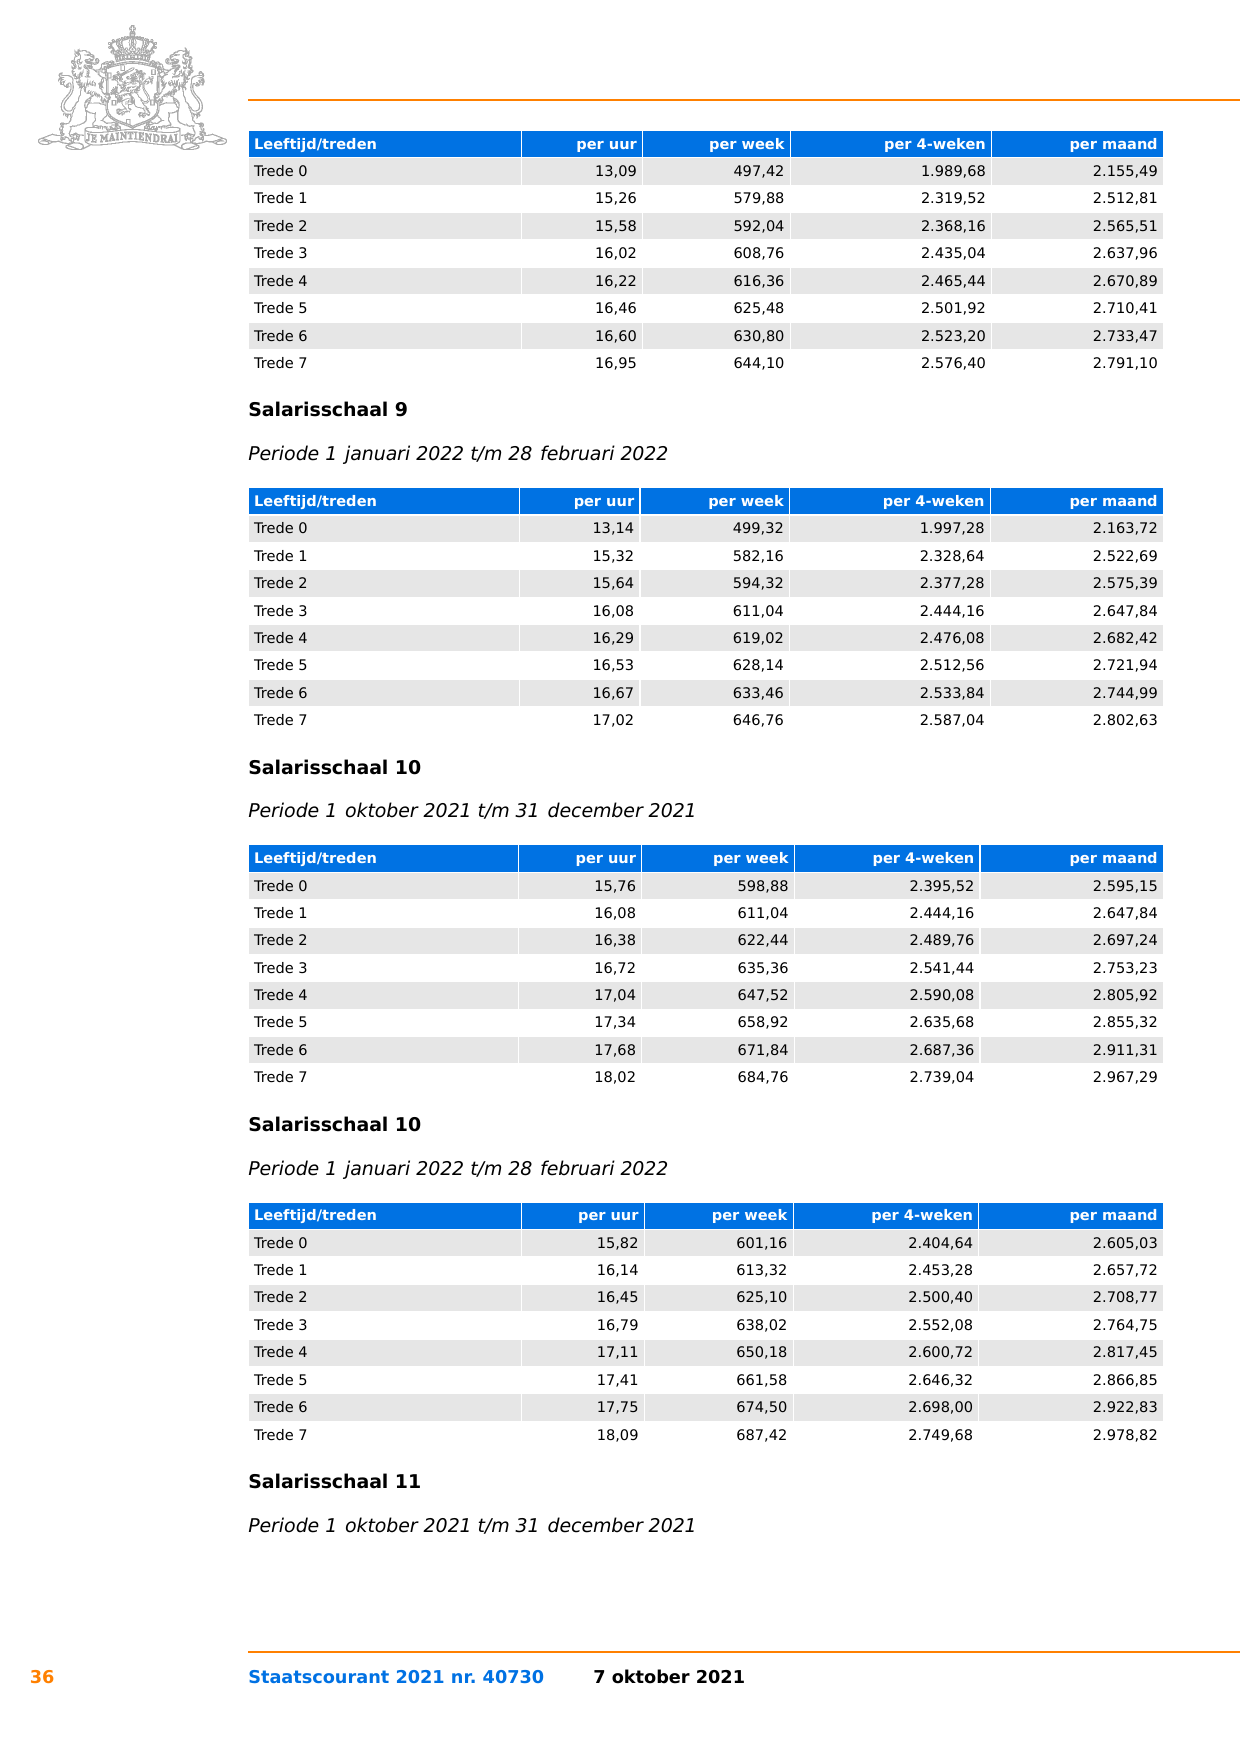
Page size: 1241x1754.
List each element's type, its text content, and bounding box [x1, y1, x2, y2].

table_cell 18,09 [522, 1422, 644, 1448]
table_cell 2.155,49 [992, 158, 1163, 185]
table_cell Trede 5 [249, 1367, 521, 1393]
table_cell 2.657,72 [979, 1257, 1163, 1284]
table_cell Trede 1 [249, 900, 518, 926]
table_cell 2.791,10 [992, 350, 1163, 376]
table_cell Trede 7 [249, 707, 519, 734]
table_cell Trede 7 [249, 1422, 521, 1448]
table_cell 2.453,28 [794, 1257, 978, 1284]
table_cell Trede 4 [249, 982, 518, 1009]
table_cell 684,76 [642, 1065, 794, 1091]
table_cell 658,92 [642, 1010, 794, 1036]
table_header Leeftijd/treden [249, 131, 521, 157]
table_cell 630,80 [643, 323, 790, 349]
table_header per uur [519, 845, 641, 872]
table_header Leeftijd/treden [249, 1203, 521, 1229]
table_cell 2.967,29 [981, 1065, 1163, 1091]
table_cell Trede 2 [249, 1285, 521, 1311]
table_cell 16,22 [522, 268, 642, 294]
table_cell Trede 4 [249, 1340, 521, 1366]
table_cell 2.552,08 [794, 1312, 978, 1338]
table_cell 2.744,99 [991, 680, 1163, 706]
picture [38, 25, 227, 150]
table_cell Trede 6 [249, 1037, 518, 1063]
text Periode 1 oktober 2021 t/m 31 december 2021 [248, 800, 1163, 822]
table_cell 2.647,84 [981, 900, 1163, 926]
table_cell 2.682,42 [991, 625, 1163, 651]
table_cell 15,64 [520, 570, 639, 597]
table_cell 15,26 [522, 186, 642, 212]
table_header per uur [522, 1203, 644, 1229]
table_cell 674,50 [645, 1394, 793, 1421]
table_cell 13,14 [520, 516, 639, 542]
table_cell 592,04 [643, 213, 790, 239]
table_cell Trede 2 [249, 928, 518, 954]
table_cell 2.646,32 [794, 1367, 978, 1393]
table_cell 2.501,92 [791, 295, 991, 322]
table_cell 671,84 [642, 1037, 794, 1063]
table_cell Trede 7 [249, 1065, 518, 1091]
table_cell 16,46 [522, 295, 642, 322]
text Salarisschaal 9 [248, 399, 1163, 421]
table_cell 2.749,68 [794, 1422, 978, 1448]
table_cell Trede 0 [249, 1230, 521, 1256]
table_cell 2.764,75 [979, 1312, 1163, 1338]
table_cell 499,32 [641, 516, 789, 542]
table_cell 16,53 [520, 653, 639, 679]
table_cell 16,02 [522, 241, 642, 267]
table_cell 2.590,08 [795, 982, 979, 1009]
table_cell 16,08 [520, 598, 639, 624]
table_cell Trede 3 [249, 1312, 521, 1338]
table_cell 2.523,20 [791, 323, 991, 349]
table_cell 16,67 [520, 680, 639, 706]
table_cell Trede 5 [249, 1010, 518, 1036]
table_cell Trede 6 [249, 680, 519, 706]
text Periode 1 oktober 2021 t/m 31 december 2021 [248, 1515, 1163, 1537]
table_cell Trede 0 [249, 873, 518, 899]
table_cell 2.698,00 [794, 1394, 978, 1421]
table_cell Trede 6 [249, 1394, 521, 1421]
table_cell 15,82 [522, 1230, 644, 1256]
table_cell 2.802,63 [991, 707, 1163, 734]
table_cell 1.997,28 [790, 516, 990, 542]
table_cell 16,38 [519, 928, 641, 954]
table_cell 2.512,81 [992, 186, 1163, 212]
table_cell 2.489,76 [795, 928, 979, 954]
table_cell 628,14 [641, 653, 789, 679]
table_header per 4-weken [794, 1203, 978, 1229]
table_cell 2.710,41 [992, 295, 1163, 322]
table_header per week [643, 131, 790, 157]
table_cell 2.533,84 [790, 680, 990, 706]
table_cell 2.637,96 [992, 241, 1163, 267]
table_cell 2.319,52 [791, 186, 991, 212]
table_cell 661,58 [645, 1367, 793, 1393]
table_header per maand [981, 845, 1163, 872]
table_cell 15,58 [522, 213, 642, 239]
table_cell 582,16 [641, 543, 789, 569]
text Periode 1 januari 2022 t/m 28 februari 2022 [248, 1158, 1163, 1179]
table_cell 2.600,72 [794, 1340, 978, 1366]
table_header per uur [520, 488, 639, 514]
table_cell Trede 5 [249, 295, 521, 322]
table_cell 17,02 [520, 707, 639, 734]
table_cell 616,36 [643, 268, 790, 294]
table_cell 16,14 [522, 1257, 644, 1284]
table_cell 16,60 [522, 323, 642, 349]
table_cell 2.595,15 [981, 873, 1163, 899]
table_cell 633,46 [641, 680, 789, 706]
table_cell 2.733,47 [992, 323, 1163, 349]
table_cell 16,79 [522, 1312, 644, 1338]
table_cell 2.708,77 [979, 1285, 1163, 1311]
table_cell 17,68 [519, 1037, 641, 1063]
table_cell 2.565,51 [992, 213, 1163, 239]
table_cell Trede 6 [249, 323, 521, 349]
table_cell 2.978,82 [979, 1422, 1163, 1448]
table_cell 2.395,52 [795, 873, 979, 899]
table_cell Trede 1 [249, 543, 519, 569]
table_cell 2.753,23 [981, 955, 1163, 981]
table_cell Trede 2 [249, 213, 521, 239]
table_cell 646,76 [641, 707, 789, 734]
table_cell 2.817,45 [979, 1340, 1163, 1366]
table_header per 4-weken [795, 845, 979, 872]
table_header per maand [979, 1203, 1163, 1229]
table_cell 16,95 [522, 350, 642, 376]
table_header Leeftijd/treden [249, 488, 519, 514]
table_cell 2.163,72 [991, 516, 1163, 542]
table_cell 625,10 [645, 1285, 793, 1311]
table_cell 1.989,68 [791, 158, 991, 185]
table_cell 2.576,40 [791, 350, 991, 376]
table_cell 2.922,83 [979, 1394, 1163, 1421]
table_cell 15,76 [519, 873, 641, 899]
table_cell 650,18 [645, 1340, 793, 1366]
table_cell 2.605,03 [979, 1230, 1163, 1256]
table_header per 4-weken [790, 488, 990, 514]
table_cell 15,32 [520, 543, 639, 569]
table_cell 16,72 [519, 955, 641, 981]
table_cell 608,76 [643, 241, 790, 267]
text Salarisschaal 10 [248, 757, 1163, 778]
table_cell Trede 1 [249, 1257, 521, 1284]
table_cell 2.911,31 [981, 1037, 1163, 1063]
table_cell 2.721,94 [991, 653, 1163, 679]
table_cell Trede 0 [249, 516, 519, 542]
table_cell 2.512,56 [790, 653, 990, 679]
table_header per maand [992, 131, 1163, 157]
text Salarisschaal 10 [248, 1114, 1163, 1136]
table_cell 619,02 [641, 625, 789, 651]
table_cell Trede 3 [249, 598, 519, 624]
table_cell 16,45 [522, 1285, 644, 1311]
table_header per maand [991, 488, 1163, 514]
table_cell Trede 3 [249, 241, 521, 267]
table_cell 635,36 [642, 955, 794, 981]
table_cell 2.575,39 [991, 570, 1163, 597]
table_cell 18,02 [519, 1065, 641, 1091]
table_cell 613,32 [645, 1257, 793, 1284]
table_cell 2.500,40 [794, 1285, 978, 1311]
table_cell 687,42 [645, 1422, 793, 1448]
table_cell 16,08 [519, 900, 641, 926]
table_header Leeftijd/treden [249, 845, 518, 872]
table_cell 2.377,28 [790, 570, 990, 597]
table_cell Trede 4 [249, 268, 521, 294]
table_cell Trede 3 [249, 955, 518, 981]
table_cell 2.465,44 [791, 268, 991, 294]
table_cell 611,04 [642, 900, 794, 926]
table_cell 2.444,16 [790, 598, 990, 624]
table_cell 2.687,36 [795, 1037, 979, 1063]
table_header per 4-weken [791, 131, 991, 157]
table_cell Trede 2 [249, 570, 519, 597]
table_cell 2.647,84 [991, 598, 1163, 624]
text Salarisschaal 11 [248, 1471, 1163, 1493]
table_cell 644,10 [643, 350, 790, 376]
table_cell 598,88 [642, 873, 794, 899]
table_header per week [645, 1203, 793, 1229]
table_cell 13,09 [522, 158, 642, 185]
table_cell 17,41 [522, 1367, 644, 1393]
table_cell 2.635,68 [795, 1010, 979, 1036]
table_cell 625,48 [643, 295, 790, 322]
table_cell Trede 4 [249, 625, 519, 651]
table_cell 2.739,04 [795, 1065, 979, 1091]
table_cell 2.866,85 [979, 1367, 1163, 1393]
table_cell 2.697,24 [981, 928, 1163, 954]
table_cell 2.476,08 [790, 625, 990, 651]
table_cell 2.805,92 [981, 982, 1163, 1009]
table_cell 2.404,64 [794, 1230, 978, 1256]
table_cell 17,34 [519, 1010, 641, 1036]
table_cell 2.855,32 [981, 1010, 1163, 1036]
table_cell 16,29 [520, 625, 639, 651]
text Periode 1 januari 2022 t/m 28 februari 2022 [248, 443, 1163, 465]
table_header per week [642, 845, 794, 872]
table_cell 601,16 [645, 1230, 793, 1256]
table_cell 17,04 [519, 982, 641, 1009]
table_cell 2.435,04 [791, 241, 991, 267]
table_cell 2.522,69 [991, 543, 1163, 569]
table_cell 17,11 [522, 1340, 644, 1366]
table_cell 2.670,89 [992, 268, 1163, 294]
table_cell 497,42 [643, 158, 790, 185]
table_cell Trede 7 [249, 350, 521, 376]
table_header per week [641, 488, 789, 514]
table_cell 611,04 [641, 598, 789, 624]
table_cell Trede 1 [249, 186, 521, 212]
table_cell 579,88 [643, 186, 790, 212]
table_cell 594,32 [641, 570, 789, 597]
table_cell 638,02 [645, 1312, 793, 1338]
table_cell 622,44 [642, 928, 794, 954]
table_cell 647,52 [642, 982, 794, 1009]
table_cell 17,75 [522, 1394, 644, 1421]
table_cell Trede 0 [249, 158, 521, 185]
table_header per uur [522, 131, 642, 157]
table_cell 2.444,16 [795, 900, 979, 926]
table_cell 2.541,44 [795, 955, 979, 981]
table_cell 2.368,16 [791, 213, 991, 239]
table_cell 2.328,64 [790, 543, 990, 569]
table_cell Trede 5 [249, 653, 519, 679]
table_cell 2.587,04 [790, 707, 990, 734]
